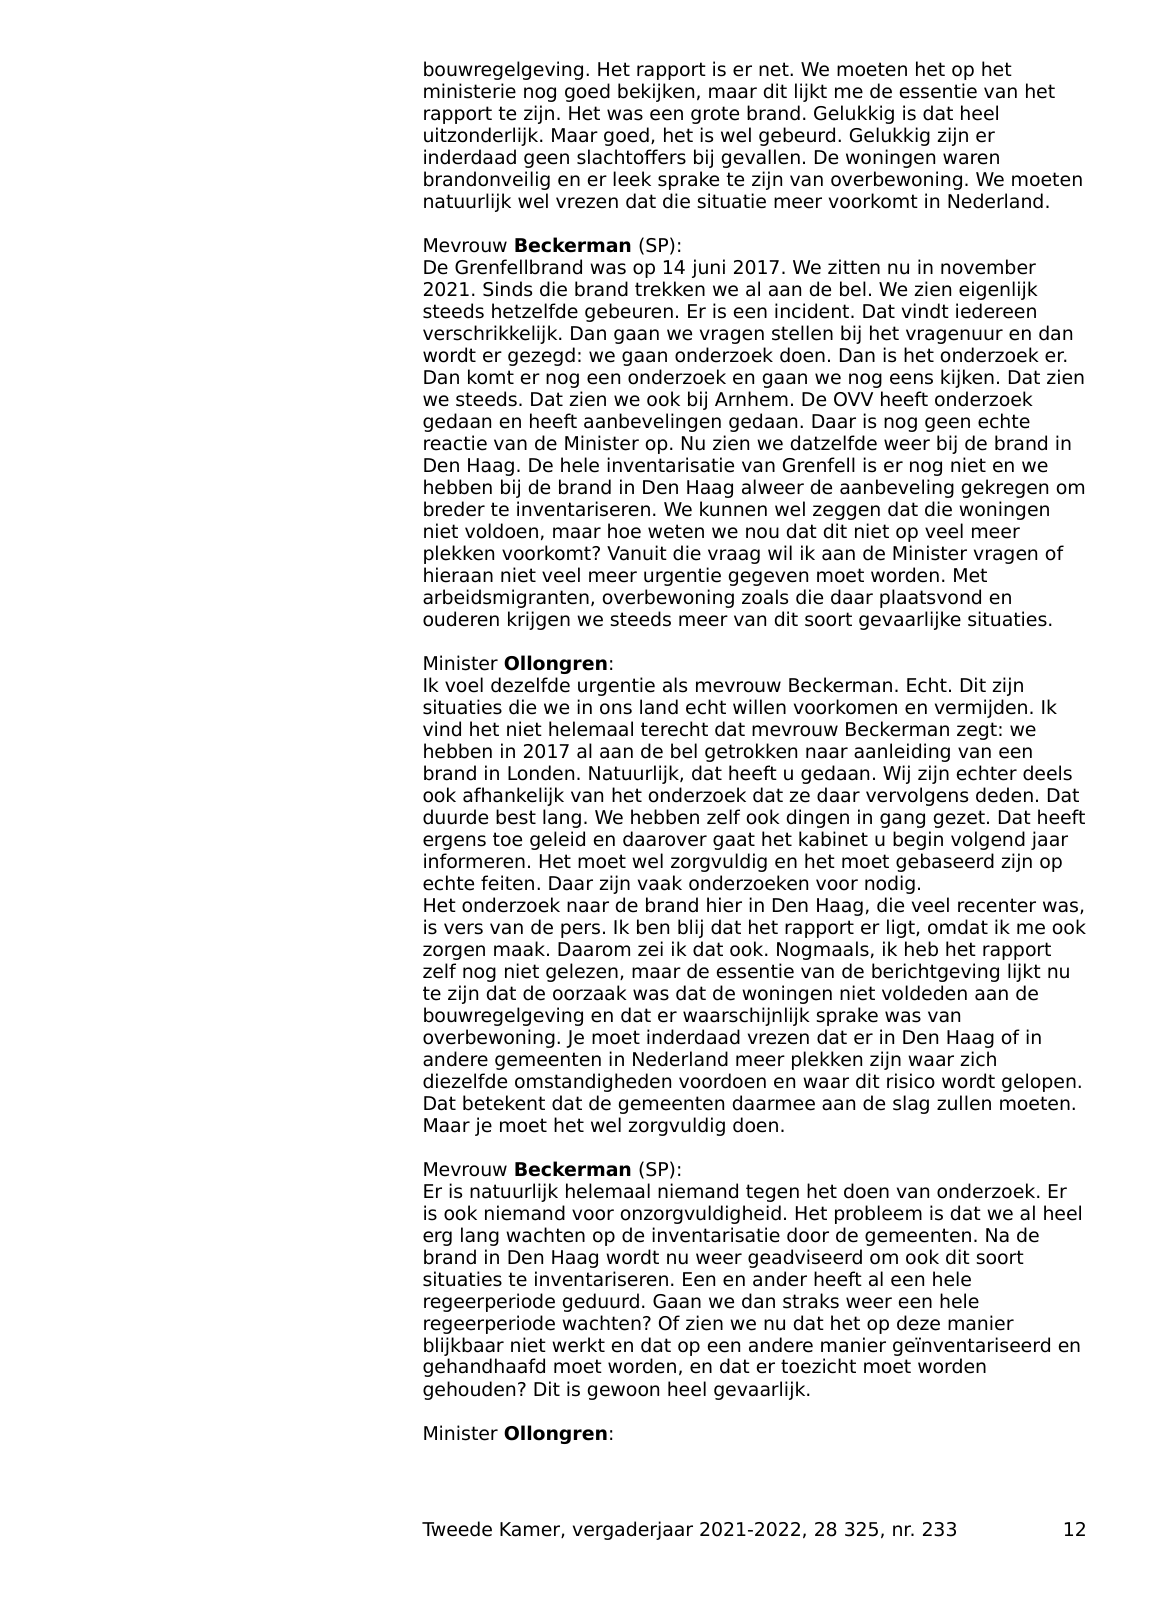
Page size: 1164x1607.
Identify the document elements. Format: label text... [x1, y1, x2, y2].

text Minister Ollongren: [422, 653, 1087, 675]
text De Grenfellbrand was op 14 juni 2017. We zitten nu in november 2021. Sinds die brand trekken we al aan de bel. We zien eigenlijk steeds hetzelfde gebeuren. Er is een incident. Dat vindt iedereen verschrikkelijk. Dan gaan we vragen stellen bij het vragenuur en dan wordt er gezegd: we gaan onderzoek doen. Dan is het onderzoek er. Dan komt er nog een onderzoek en gaan we nog eens kijken. Dat zien we steeds. Dat zien we ook bij Arnhem. De OVV heeft onderzoek gedaan en heeft aanbevelingen gedaan. Daar is nog geen echte reactie van de Minister op. Nu zien we datzelfde weer bij de brand in Den Haag. De hele inventarisatie van Grenfell is er nog niet en we hebben bij de brand in Den Haag alweer de aanbeveling gekregen om breder te inventariseren. We kunnen wel zeggen dat die woningen niet voldoen, maar hoe weten we nou dat dit niet op veel meer plekken voorkomt? Vanuit die vraag wil ik aan de Minister vragen of hieraan niet veel meer urgentie gegeven moet worden. Met arbeidsmigranten, overbewoning zoals die daar plaatsvond en ouderen krijgen we steeds meer van dit soort gevaarlijke situaties. [422, 257, 1087, 631]
text Minister Ollongren: [422, 1423, 1087, 1444]
text Het onderzoek naar de brand hier in Den Haag, die veel recenter was, is vers van de pers. Ik ben blij dat het rapport er ligt, omdat ik me ook zorgen maak. Daarom zei ik dat ook. Nogmaals, ik heb het rapport zelf nog niet gelezen, maar de essentie van de berichtgeving lijkt nu te zijn dat de oorzaak was dat de woningen niet voldeden aan de bouwregelgeving en dat er waarschijnlijk sprake was van overbewoning. Je moet inderdaad vrezen dat er in Den Haag of in andere gemeenten in Nederland meer plekken zijn waar zich diezelfde omstandigheden voordoen en waar dit risico wordt gelopen. Dat betekent dat de gemeenten daarmee aan de slag zullen moeten. Maar je moet het wel zorgvuldig doen. [422, 895, 1087, 1136]
text bouwregelgeving. Het rapport is er net. We moeten het op het ministerie nog goed bekijken, maar dit lijkt me de essentie van het rapport te zijn. Het was een grote brand. Gelukkig is dat heel uitzonderlijk. Maar goed, het is wel gebeurd. Gelukkig zijn er inderdaad geen slachtoffers bij gevallen. De woningen waren brandonveilig en er leek sprake te zijn van overbewoning. We moeten natuurlijk wel vrezen dat die situatie meer voorkomt in Nederland. [422, 59, 1087, 213]
text Mevrouw Beckerman (SP): [422, 235, 1087, 257]
text Mevrouw Beckerman (SP): [422, 1159, 1087, 1181]
text Er is natuurlijk helemaal niemand tegen het doen van onderzoek. Er is ook niemand voor onzorgvuldigheid. Het probleem is dat we al heel erg lang wachten op de inventarisatie door de gemeenten. Na de brand in Den Haag wordt nu weer geadviseerd om ook dit soort situaties te inventariseren. Een en ander heeft al een hele regeerperiode geduurd. Gaan we dan straks weer een hele regeerperiode wachten? Of zien we nu dat het op deze manier blijkbaar niet werkt en dat op een andere manier geïnventariseerd en gehandhaafd moet worden, en dat er toezicht moet worden gehouden? Dit is gewoon heel gevaarlijk. [422, 1181, 1087, 1400]
text Ik voel dezelfde urgentie als mevrouw Beckerman. Echt. Dit zijn situaties die we in ons land echt willen voorkomen en vermijden. Ik vind het niet helemaal terecht dat mevrouw Beckerman zegt: we hebben in 2017 al aan de bel getrokken naar aanleiding van een brand in Londen. Natuurlijk, dat heeft u gedaan. Wij zijn echter deels ook afhankelijk van het onderzoek dat ze daar vervolgens deden. Dat duurde best lang. We hebben zelf ook dingen in gang gezet. Dat heeft ergens toe geleid en daarover gaat het kabinet u begin volgend jaar informeren. Het moet wel zorgvuldig en het moet gebaseerd zijn op echte feiten. Daar zijn vaak onderzoeken voor nodig. [422, 675, 1087, 895]
